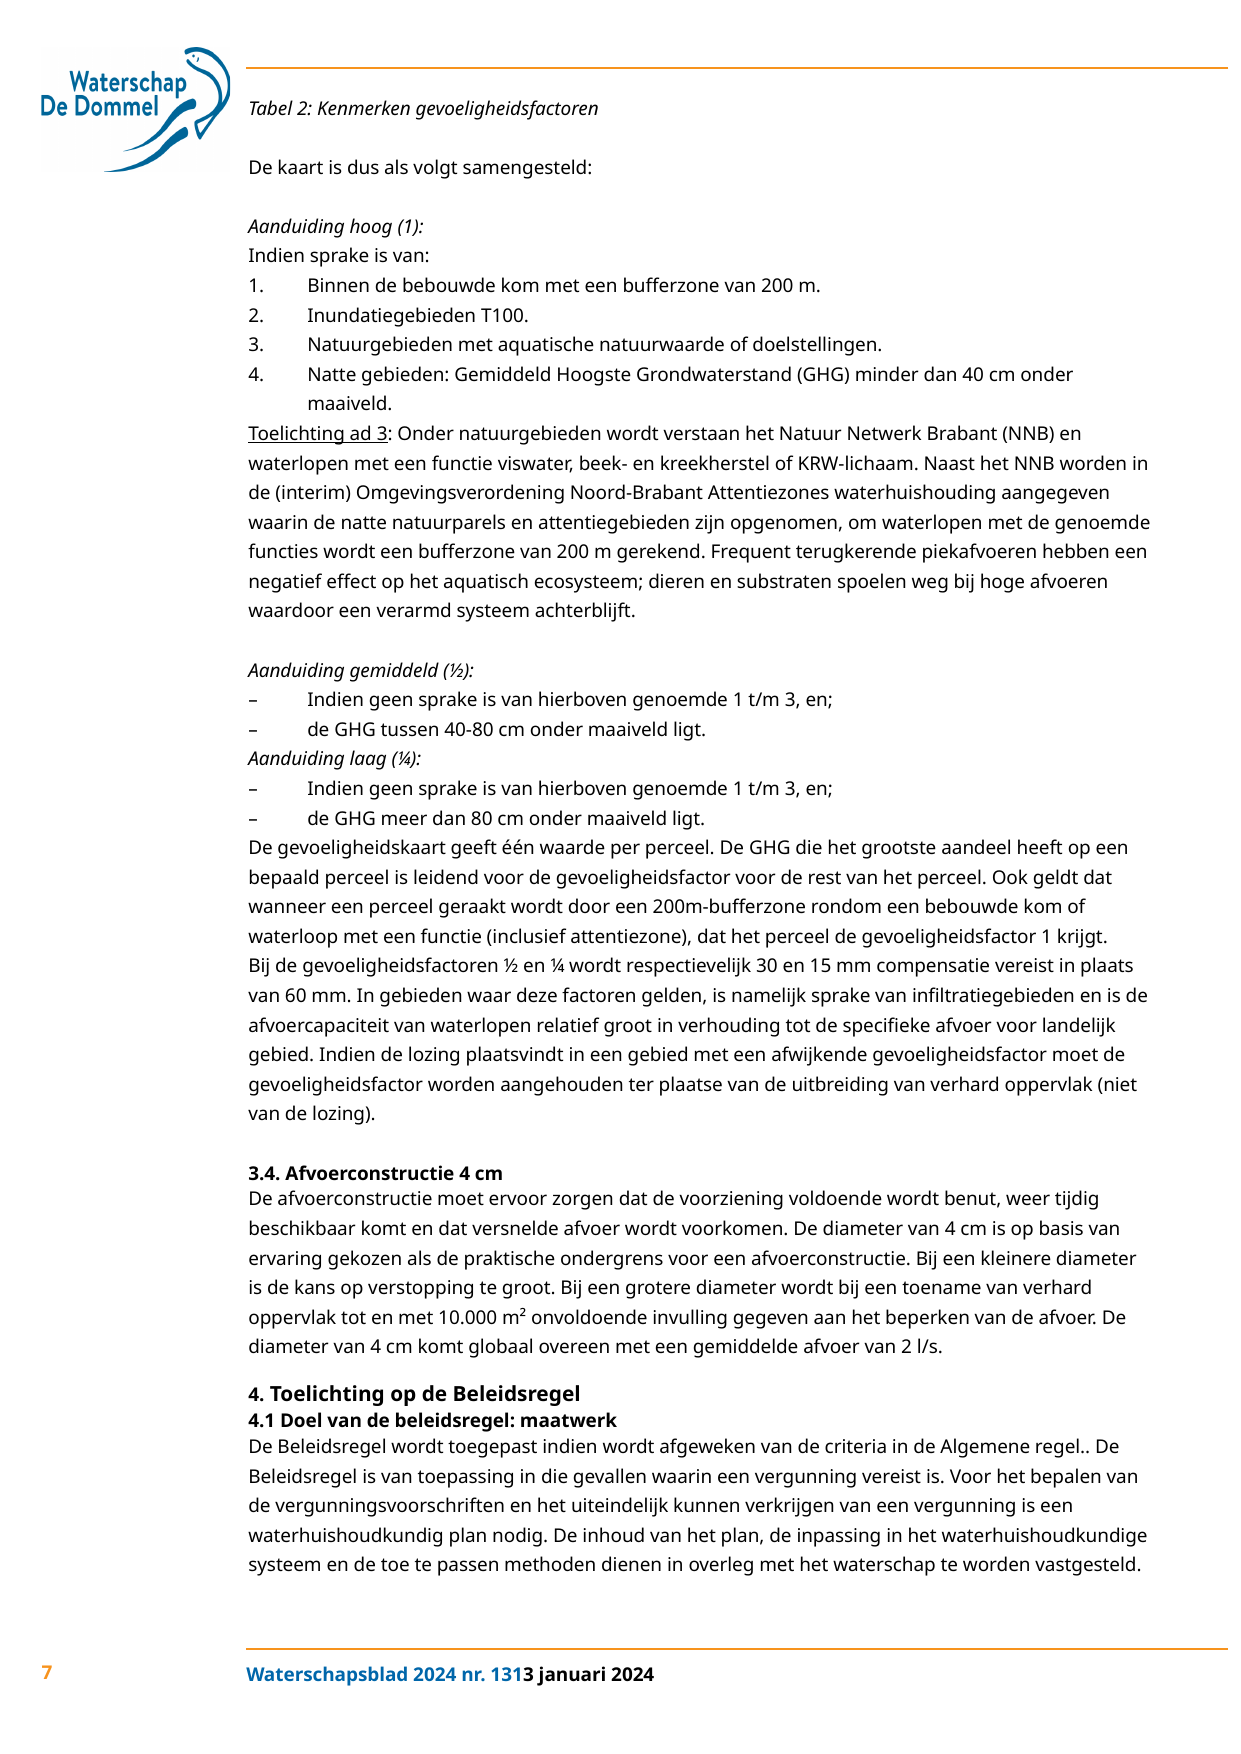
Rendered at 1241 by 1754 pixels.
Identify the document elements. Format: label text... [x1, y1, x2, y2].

text Aanduiding gemiddeld (½): [248, 657, 1152, 683]
list Indien geen sprake is van hierboven genoemde 1 t/m 3, en; [248, 775, 1152, 801]
list Indien geen sprake is van hierboven genoemde 1 t/m 3, en; [248, 686, 1152, 712]
text Tabel 2: Kenmerken gevoeligheidsfactoren [248, 95, 1152, 121]
list Inundatiegebieden T100. [248, 302, 1152, 328]
picture [204, 47, 231, 76]
text Aanduiding hoog (1): [248, 213, 1152, 239]
text Aanduiding laag (¼): [248, 746, 1152, 771]
picture [45, 99, 51, 111]
list de GHG meer dan 80 cm onder maaiveld ligt. [248, 805, 1152, 831]
text De Beleidsregel wordt toegepast indien wordt afgeweken van de criteria in de Algemene regel.. De Beleidsregel is van toepassing in die gevallen waarin een vergunning vereist is. Voor het bepalen van de vergunningsvoorschriften en het uiteindelijk kunnen verkrijgen van een vergunning is een waterhuishoudkundig plan nodig. De inhoud van het plan, de inpassing in het waterhuishoudkundige systeem en de toe te passen methoden dienen in overleg met het waterschap te worden vastgesteld. [248, 1433, 1152, 1577]
text Bij de gevoeligheidsfactoren ½ en ¼ wordt respectievelijk 30 en 15 mm compensatie vereist in plaats van 60 mm. In gebieden waar deze factoren gelden, is namelijk sprake van infiltratiegebieden en is de afvoercapaciteit van waterlopen relatief groot in verhouding tot de specifieke afvoer voor landelijk gebied. Indien de lozing plaatsvindt in een gebied met een afwijkende gevoeligheidsfactor moet de gevoeligheidsfactor worden aangehouden ter plaatse van de uitbreiding van verhard oppervlak (niet van de lozing). [248, 953, 1152, 1126]
text 3.4. Afvoerconstructie 4 cm [248, 1160, 1152, 1186]
text Indien sprake is van: [248, 243, 1152, 268]
text De kaart is dus als volgt samengesteld: [248, 154, 1152, 180]
text 4. Toelichting op de Beleidsregel [248, 1379, 1152, 1407]
picture [198, 118, 210, 131]
list Natuurgebieden met aquatische natuurwaarde of doelstellingen. [248, 331, 1152, 357]
text De afvoerconstructie moet ervoor zorgen dat de voorziening voldoende wordt benut, weer tijdig beschikbaar komt en dat versnelde afvoer wordt voorkomen. De diameter van 4 cm is op basis van ervaring gekozen als de praktische ondergrens voor een afvoerconstructie. Bij een kleinere diameter is de kans op verstopping te groot. Bij een grotere diameter wordt bij een toename van verhard oppervlak tot en met 10.000 m² onvoldoende invulling gegeven aan het beperken van de afvoer. De diameter van 4 cm komt globaal overeen met een gemiddelde afvoer van 2 l/s. [248, 1186, 1152, 1359]
list Binnen de bebouwde kom met een bufferzone van 200 m. [248, 272, 1152, 298]
text De gevoeligheidskaart geeft één waarde per perceel. De GHG die het grootste aandeel heeft op een bepaald perceel is leidend voor de gevoeligheidsfactor voor de rest van het perceel. Ook geldt dat wanneer een perceel geraakt wordt door een 200m-bufferzone rondom een bebouwde kom of waterloop met een functie (inclusief attentiezone), dat het perceel de gevoeligheidsfactor 1 krijgt. [248, 834, 1152, 949]
list de GHG tussen 40-80 cm onder maaiveld ligt. [248, 716, 1152, 742]
text 4.1 Doel van de beleidsregel: maatwerk [248, 1407, 1152, 1433]
picture [41, 47, 231, 172]
list Natte gebieden: Gemiddeld Hoogste Grondwaterstand (GHG) minder dan 40 cm onder maaiveld. [248, 361, 1152, 416]
text Toelichting ad 3: Onder natuurgebieden wordt verstaan het Natuur Netwerk Brabant (NNB) en waterlopen met een functie viswater, beek- en kreekherstel of KRW-lichaam. Naast het NNB worden in de (interim) Omgevingsverordening Noord-Brabant Attentiezones waterhuishouding aangegeven waarin de natte natuurparels en attentiegebieden zijn opgenomen, om waterlopen met de genoemde functies wordt een bufferzone van 200 m gerekend. Frequent terugkerende piekafvoeren hebben een negatief effect op het aquatisch ecosysteem; dieren en substraten spoelen weg bij hoge afvoeren waardoor een verarmd systeem achterblijft. [248, 420, 1152, 623]
